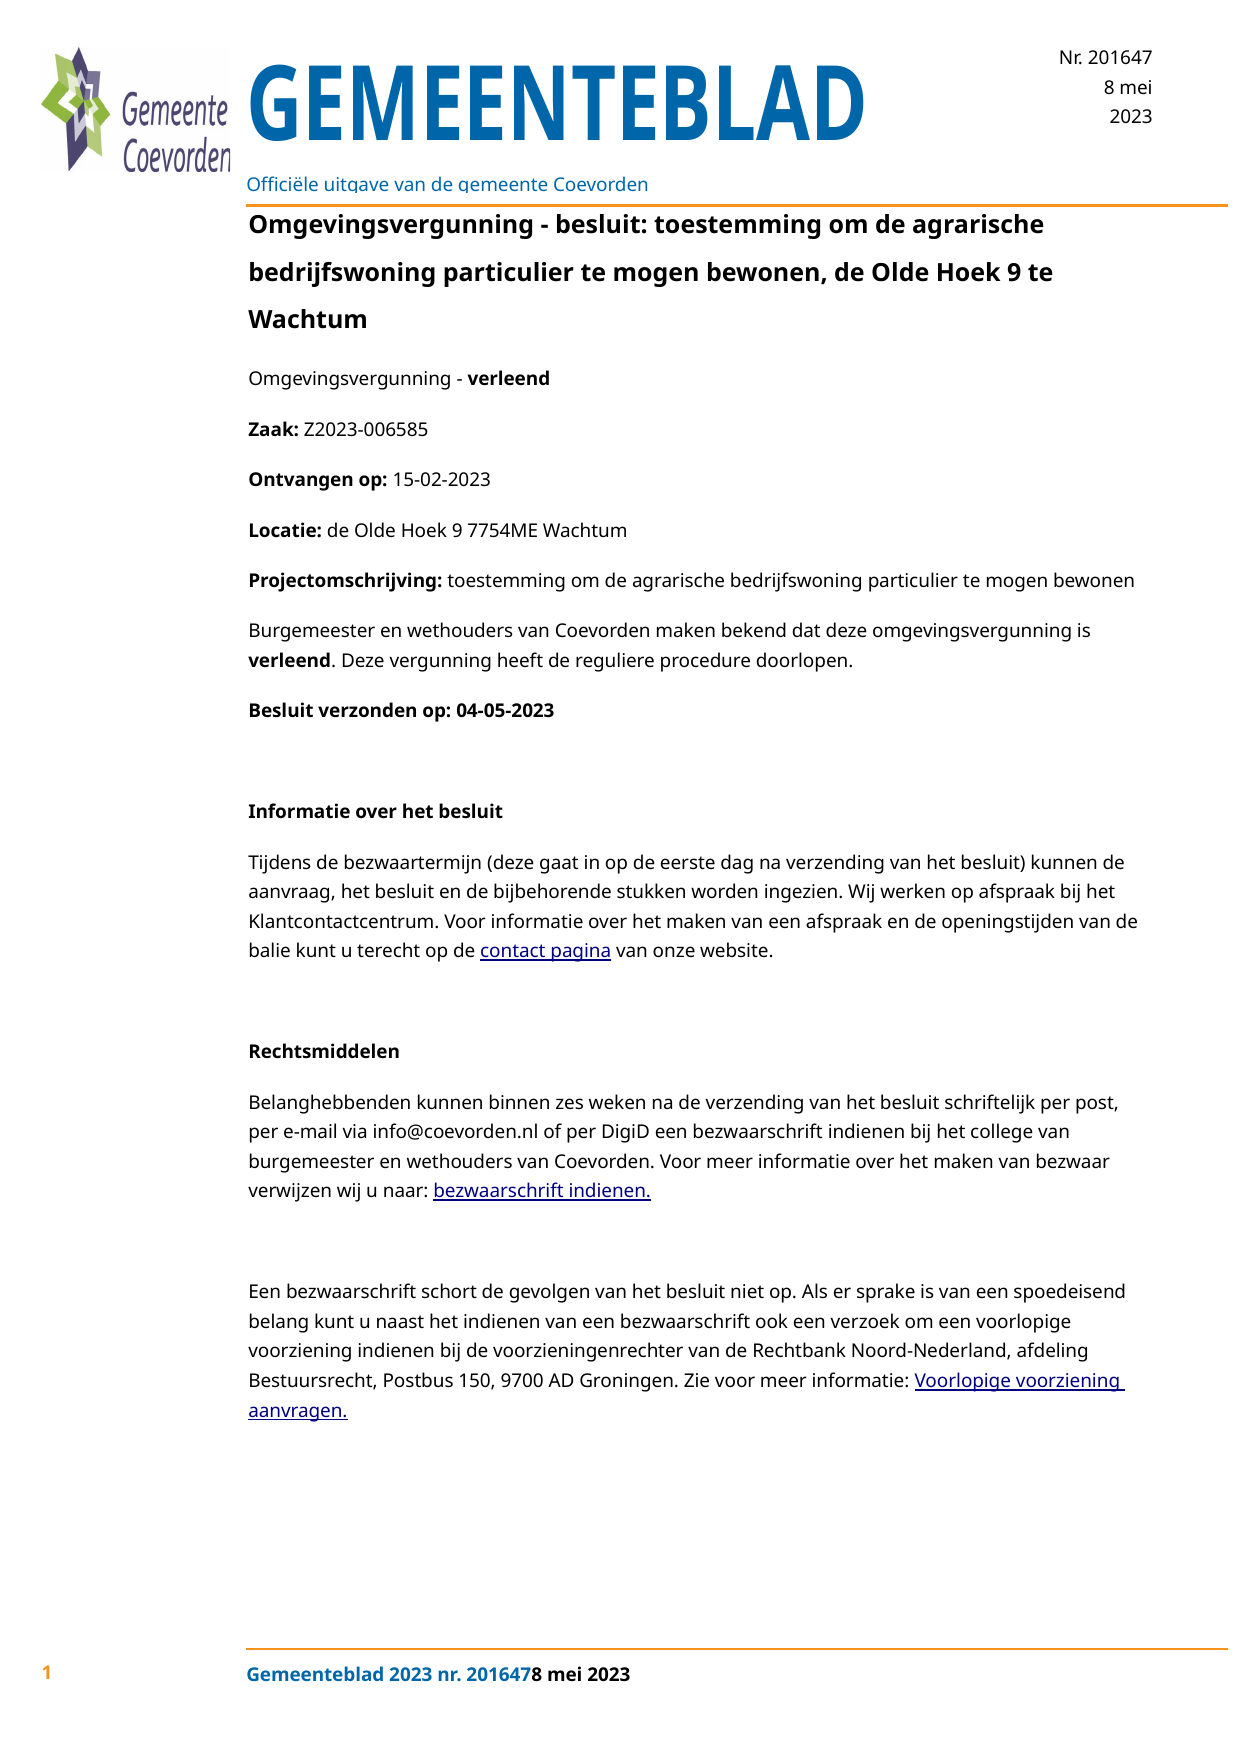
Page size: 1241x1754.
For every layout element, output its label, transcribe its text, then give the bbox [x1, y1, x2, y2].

text Projectomschrijving: toestemming om de agrarische bedrijfswoning particulier te mogen bewonen [248, 567, 1152, 593]
text Tijdens de bezwaartermijn (deze gaat in op de eerste dag na verzending van het besluit) kunnen de aanvraag, het besluit en de bijbehorende stukken worden ingezien. Wij werken op afspraak bij het Klantcontactcentrum. Voor informatie over het maken van een afspraak en de openingstijden van de balie kunt u terecht op de contact pagina van onze website. [248, 849, 1152, 963]
text Een bezwaarschrift schort de gevolgen van het besluit niet op. Als er sprake is van een spoedeisend belang kunt u naast het indienen van een bezwaarschrift ook een verzoek om een voorlopige voorziening indienen bij de voorzieningenrechter van de Rechtbank Noord-Nederland, afdeling Bestuursrecht, Postbus 150, 9700 AD Groningen. Zie voor meer informatie: Voorlopige voorziening aanvragen. [248, 1278, 1152, 1422]
text Ontvangen op: 15-02-2023 [248, 466, 1152, 492]
text Belanghebbenden kunnen binnen zes weken na de verzending van het besluit schriftelijk per post, per e-mail via info@coevorden.nl of per DigiD een bezwaarschrift indienen bij het college van burgemeester en wethouders van Coevorden. Voor meer informatie over het maken van bezwaar verwijzen wij u naar: bezwaarschrift indienen. [248, 1089, 1152, 1203]
text Besluit verzonden op: 04-05-2023 [248, 698, 1152, 723]
text Omgevingsvergunning - besluit: toestemming om de agrarische bedrijfswoning particulier te mogen bewonen, de Olde Hoek 9 te Wachtum [248, 207, 1152, 336]
text Informatie over het besluit [248, 798, 1152, 824]
text Locatie: de Olde Hoek 9 7754ME Wachtum [248, 517, 1152, 542]
text Rechtsmiddelen [248, 1038, 1152, 1064]
text Zaak: Z2023-006585 [248, 416, 1152, 442]
picture [41, 47, 231, 172]
text Omgevingsvergunning - verleend [248, 366, 1152, 391]
text Burgemeester en wethouders van Coevorden maken bekend dat deze omgevingsvergunning is verleend. Deze vergunning heeft de reguliere procedure doorlopen. [248, 618, 1152, 673]
